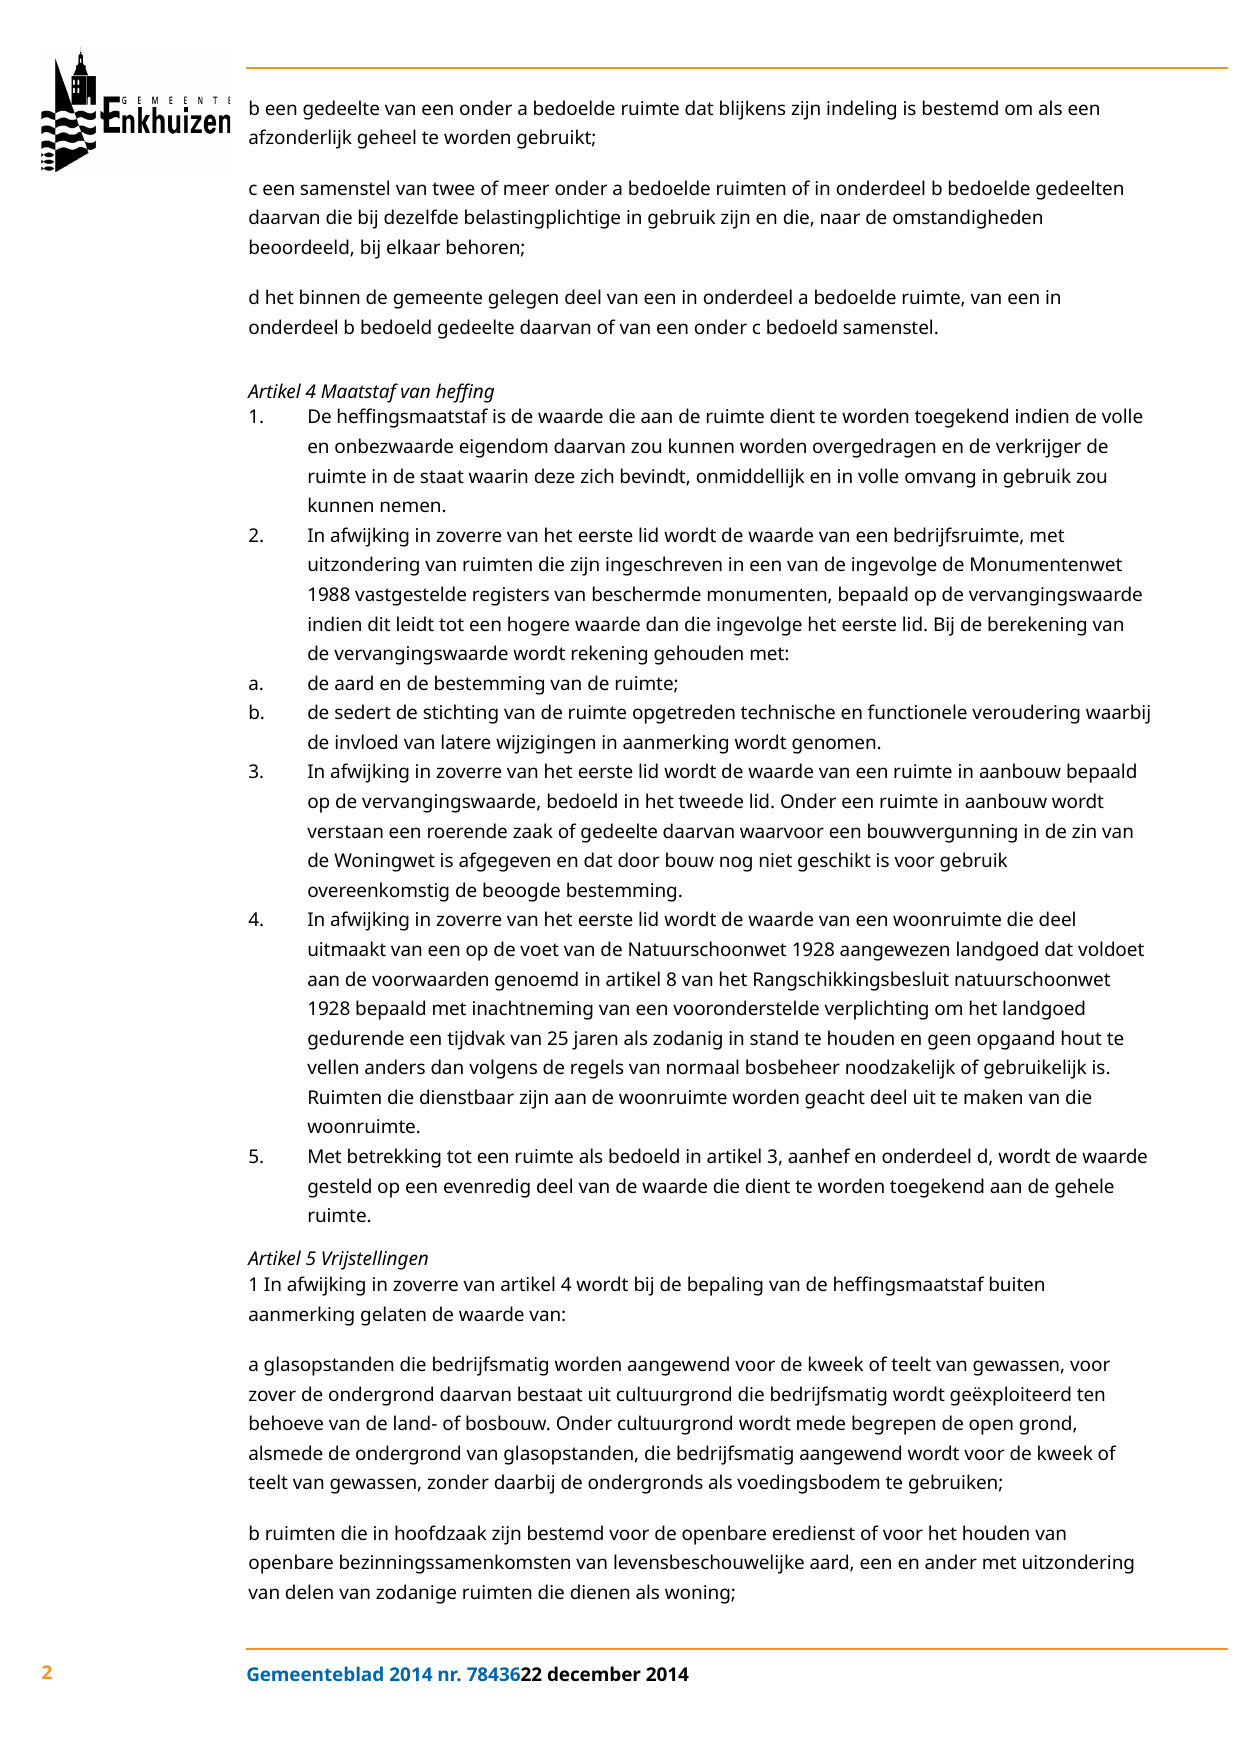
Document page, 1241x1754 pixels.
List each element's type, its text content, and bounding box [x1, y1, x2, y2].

list De heffingsmaatstaf is de waarde die aan de ruimte dient te worden toegekend indien de volle en onbezwaarde eigendom daarvan zou kunnen worden overgedragen en de verkrijger de ruimte in de staat waarin deze zich bevindt, onmiddellijk en in volle omvang in gebruik zou kunnen nemen. [248, 404, 1152, 518]
text d het binnen de gemeente gelegen deel van een in onderdeel a bedoelde ruimte, van een in onderdeel b bedoeld gedeelte daarvan of van een onder c bedoeld samenstel. [248, 284, 1152, 340]
text Artikel 5 Vrijstellingen [248, 1246, 1152, 1271]
list In afwijking in zoverre van het eerste lid wordt de waarde van een bedrijfsruimte, met uitzondering van ruimten die zijn ingeschreven in een van de ingevolge de Monumentenwet 1988 vastgestelde registers van beschermde monumenten, bepaald op de vervangingswaarde indien dit leidt tot een hogere waarde dan die ingevolge het eerste lid. Bij de berekening van de vervangingswaarde wordt rekening gehouden met: [248, 522, 1152, 666]
list In afwijking in zoverre van het eerste lid wordt de waarde van een ruimte in aanbouw bepaald op de vervangingswaarde, bedoeld in het tweede lid. Onder een ruimte in aanbouw wordt verstaan een roerende zaak of gedeelte daarvan waarvoor een bouwvergunning in de zin van de Woningwet is afgegeven en dat door bouw nog niet geschikt is voor gebruik overeenkomstig de beoogde bestemming. [248, 759, 1152, 903]
text b een gedeelte van een onder a bedoelde ruimte dat blijkens zijn indeling is bestemd om als een afzonderlijk geheel te worden gebruikt; [248, 95, 1152, 150]
list Met betrekking tot een ruimte als bedoeld in artikel 3, aanhef en onderdeel d, wordt de waarde gesteld op een evenredig deel van de waarde die dient te worden toegekend aan de gehele ruimte. [248, 1143, 1152, 1228]
text 1 In afwijking in zoverre van artikel 4 wordt bij de bepaling van de heffingsmaatstaf buiten aanmerking gelaten de waarde van: [248, 1271, 1152, 1327]
text c een samenstel van twee of meer onder a bedoelde ruimten of in onderdeel b bedoelde gedeelten daarvan die bij dezelfde belastingplichtige in gebruik zijn en die, naar de omstandigheden beoordeeld, bij elkaar behoren; [248, 175, 1152, 260]
list de aard en de bestemming van de ruimte; [248, 670, 1152, 696]
list In afwijking in zoverre van het eerste lid wordt de waarde van een woonruimte die deel uitmaakt van een op de voet van de Natuurschoonwet 1928 aangewezen landgoed dat voldoet aan de voorwaarden genoemd in artikel 8 van het Rangschikkingsbesluit natuurschoonwet 1928 bepaald met inachtneming van een vooronderstelde verplichting om het landgoed gedurende een tijdvak van 25 jaren als zodanig in stand te houden en geen opgaand hout te vellen anders dan volgens de regels van normaal bosbeheer noodzakelijk of gebruikelijk is. Ruimten die dienstbaar zijn aan de woonruimte worden geacht deel uit te maken van die woonruimte. [248, 907, 1152, 1139]
text Artikel 4 Maatstaf van heffing [248, 378, 1152, 404]
text b ruimten die in hoofdzaak zijn bestemd voor de openbare eredienst of voor het houden van openbare bezinningssamenkomsten van levensbeschouwelijke aard, een en ander met uitzondering van delen van zodanige ruimten die dienen als woning; [248, 1520, 1152, 1605]
list de sedert de stichting van de ruimte opgetreden technische en functionele veroudering waarbij de invloed van latere wijzigingen in aanmerking wordt genomen. [248, 699, 1152, 755]
text a glasopstanden die bedrijfsmatig worden aangewend voor de kweek of teelt van gewassen, voor zover de ondergrond daarvan bestaat uit cultuurgrond die bedrijfsmatig wordt geëxploiteerd ten behoeve van de land- of bosbouw. Onder cultuurgrond wordt mede begrepen de open grond, alsmede de ondergrond van glasopstanden, die bedrijfsmatig aangewend wordt voor de kweek of teelt van gewassen, zonder daarbij de ondergronds als voedingsbodem te gebruiken; [248, 1351, 1152, 1495]
picture [41, 47, 231, 172]
